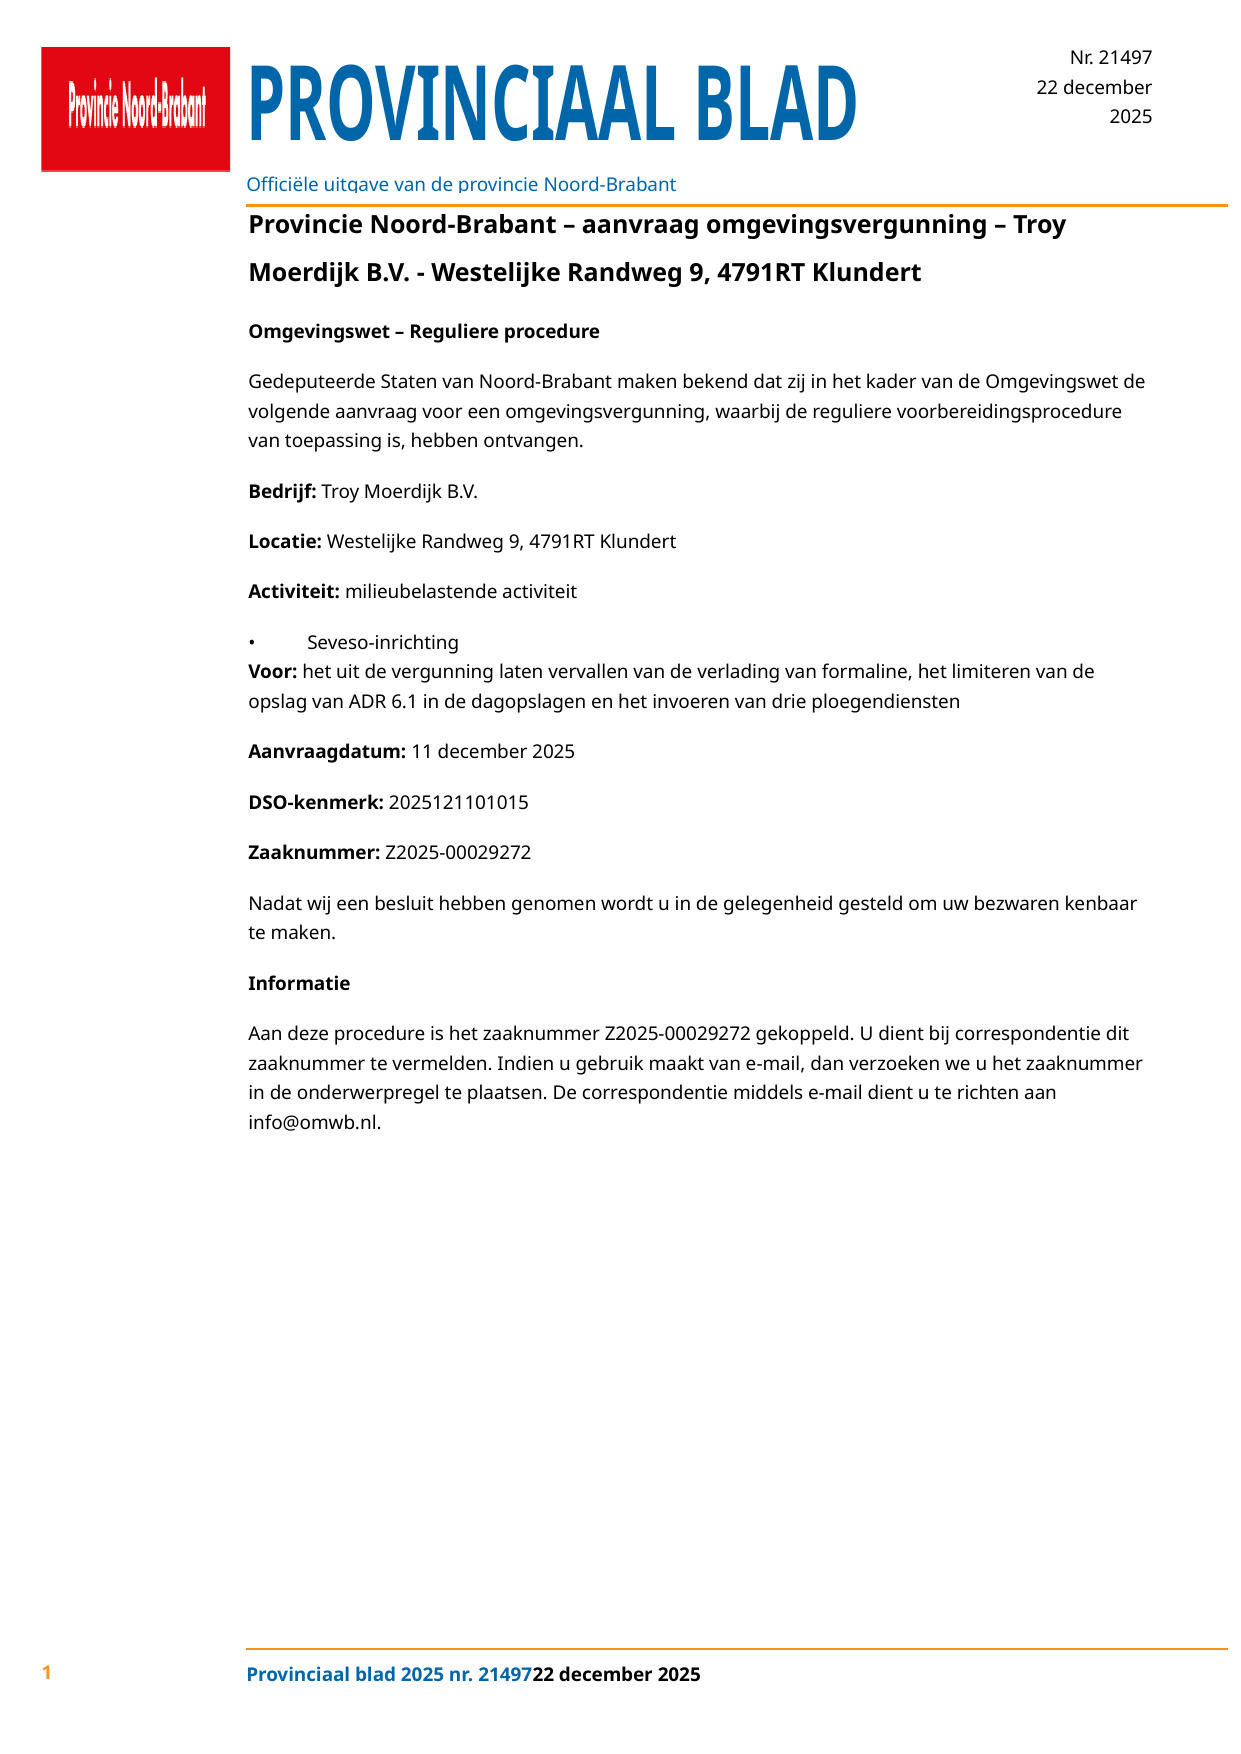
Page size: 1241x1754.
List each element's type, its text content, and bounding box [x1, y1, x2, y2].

text Activiteit: milieubelastende activiteit [248, 579, 1152, 604]
text DSO-kenmerk: 2025121101015 [248, 789, 1152, 815]
text Locatie: Westelijke Randweg 9, 4791RT Klundert [248, 528, 1152, 554]
text Nadat wij een besluit hebben genomen wordt u in de gelegenheid gesteld om uw bezwaren kenbaar te maken. [248, 890, 1152, 945]
text Bedrijf: Troy Moerdijk B.V. [248, 478, 1152, 504]
text Voor: het uit de vergunning laten vervallen van de verlading van formaline, het limiteren van de opslag van ADR 6.1 in de dagopslagen en het invoeren van drie ploegendiensten [248, 659, 1152, 714]
text Omgevingswet – Reguliere procedure [248, 318, 1152, 344]
list Seveso-inrichting [248, 629, 1152, 655]
text Zaaknummer: Z2025-00029272 [248, 839, 1152, 865]
text Gedeputeerde Staten van Noord-Brabant maken bekend dat zij in het kader van de Omgevingswet de volgende aanvraag voor een omgevingsvergunning, waarbij de reguliere voorbereidingsprocedure van toepassing is, hebben ontvangen. [248, 368, 1152, 453]
text Aan deze procedure is het zaaknummer Z2025-00029272 gekoppeld. U dient bij correspondentie dit zaaknummer te vermelden. Indien u gebruik maakt van e-mail, dan verzoeken we u het zaaknummer in de onderwerpregel te plaatsen. De correspondentie middels e-mail dient u te richten aan info@omwb.nl. [248, 1020, 1152, 1135]
text Informatie [248, 970, 1152, 996]
text Aanvraagdatum: 11 december 2025 [248, 739, 1152, 764]
text Provincie Noord-Brabant – aanvraag omgevingsvergunning – Troy Moerdijk B.V. - Westelijke Randweg 9, 4791RT Klundert [248, 207, 1152, 288]
picture [41, 47, 231, 172]
